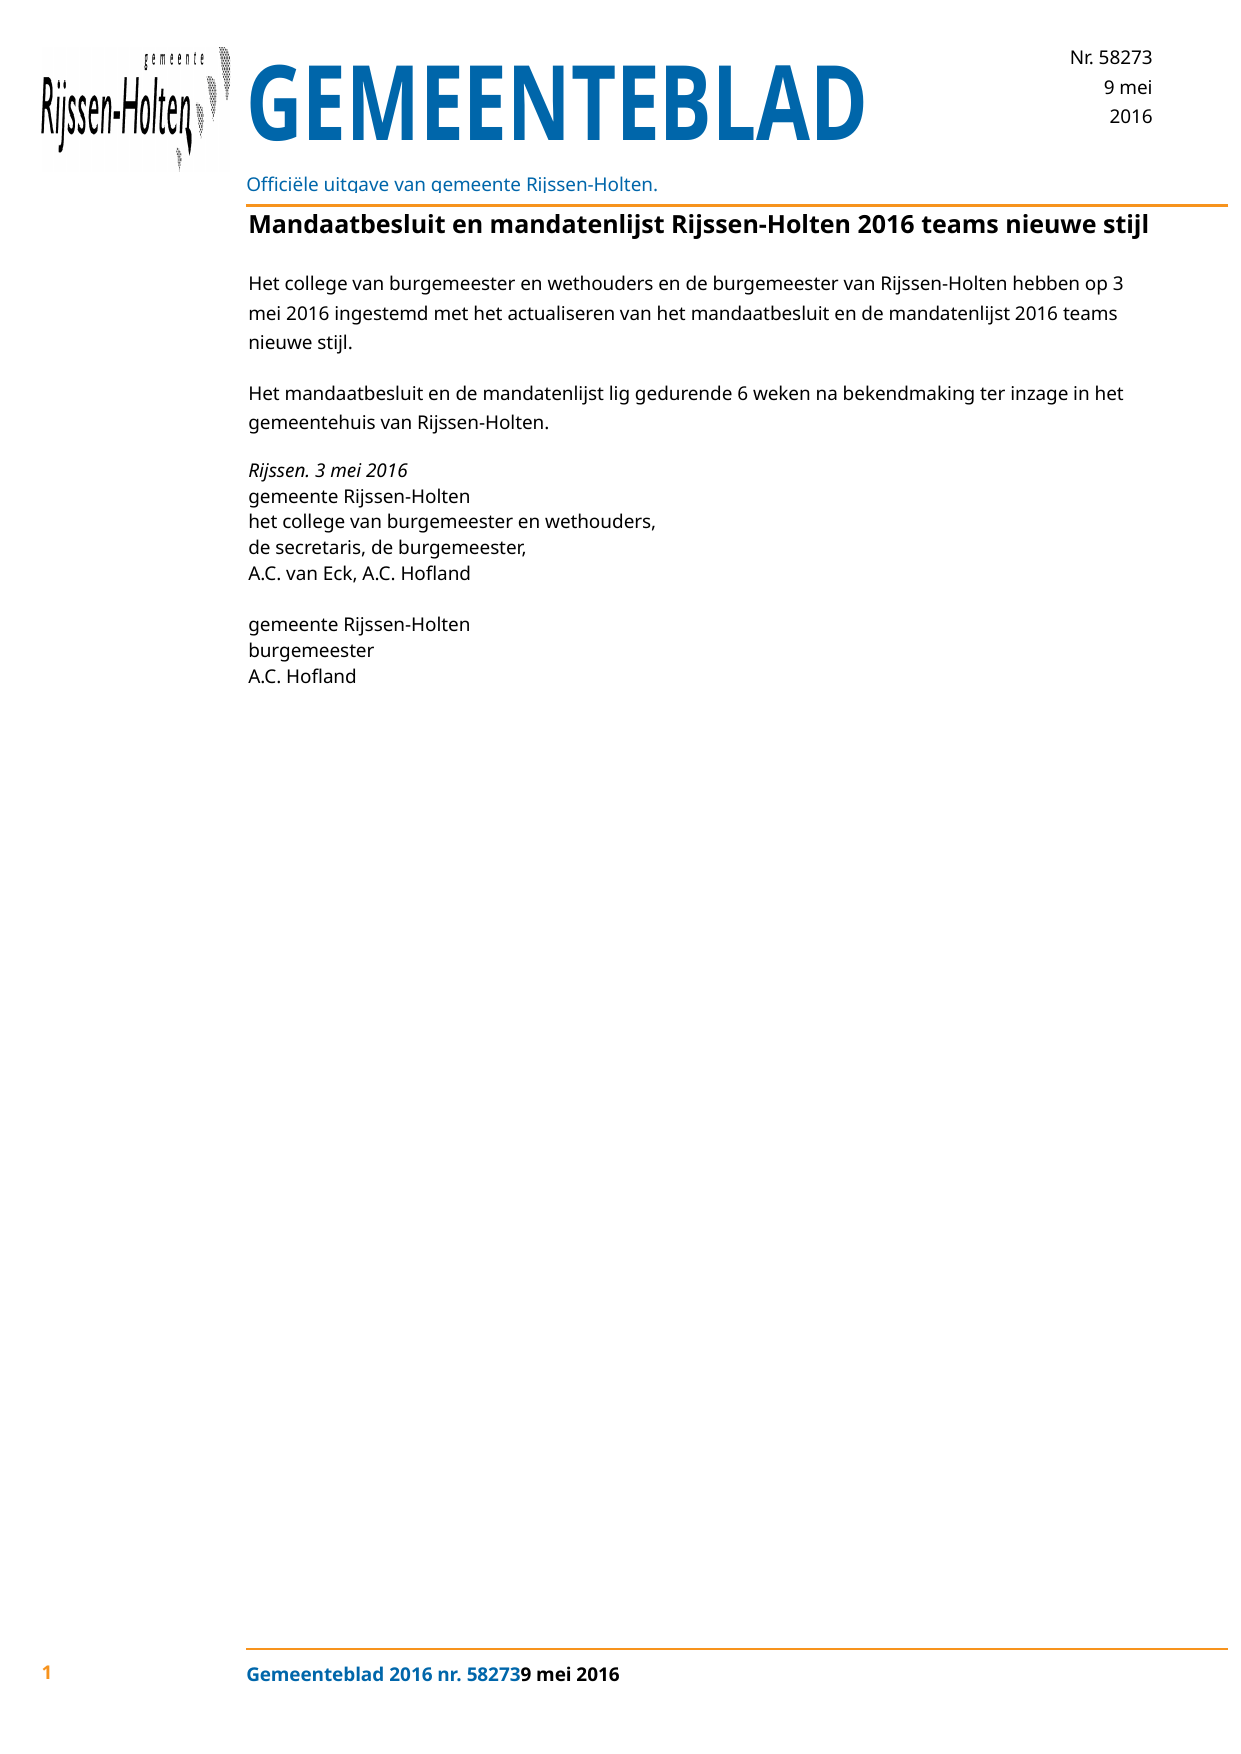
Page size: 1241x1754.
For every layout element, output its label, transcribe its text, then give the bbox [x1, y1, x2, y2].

text Het college van burgemeester en wethouders en de burgemeester van Rijssen-Holten hebben op 3 mei 2016 ingestemd met het actualiseren van het mandaatbesluit en de mandatenlijst 2016 teams nieuwe stijl. [248, 270, 1152, 355]
text Rijssen. 3 mei 2016 [248, 457, 1152, 483]
text Mandaatbesluit en mandatenlijst Rijssen-Holten 2016 teams nieuwe stijl [248, 207, 1152, 241]
text A.C. Hofland [248, 663, 1152, 689]
text de secretaris, de burgemeester, [248, 534, 1152, 560]
text het college van burgemeester en wethouders, [248, 509, 1152, 534]
picture [41, 47, 231, 172]
text A.C. van Eck, A.C. Hofland [248, 560, 1152, 586]
text burgemeester [248, 637, 1152, 663]
text gemeente Rijssen-Holten [248, 483, 1152, 509]
text gemeente Rijssen-Holten [248, 612, 1152, 637]
text Het mandaatbesluit en de mandatenlijst lig gedurende 6 weken na bekendmaking ter inzage in het gemeentehuis van Rijssen-Holten. [248, 380, 1152, 435]
